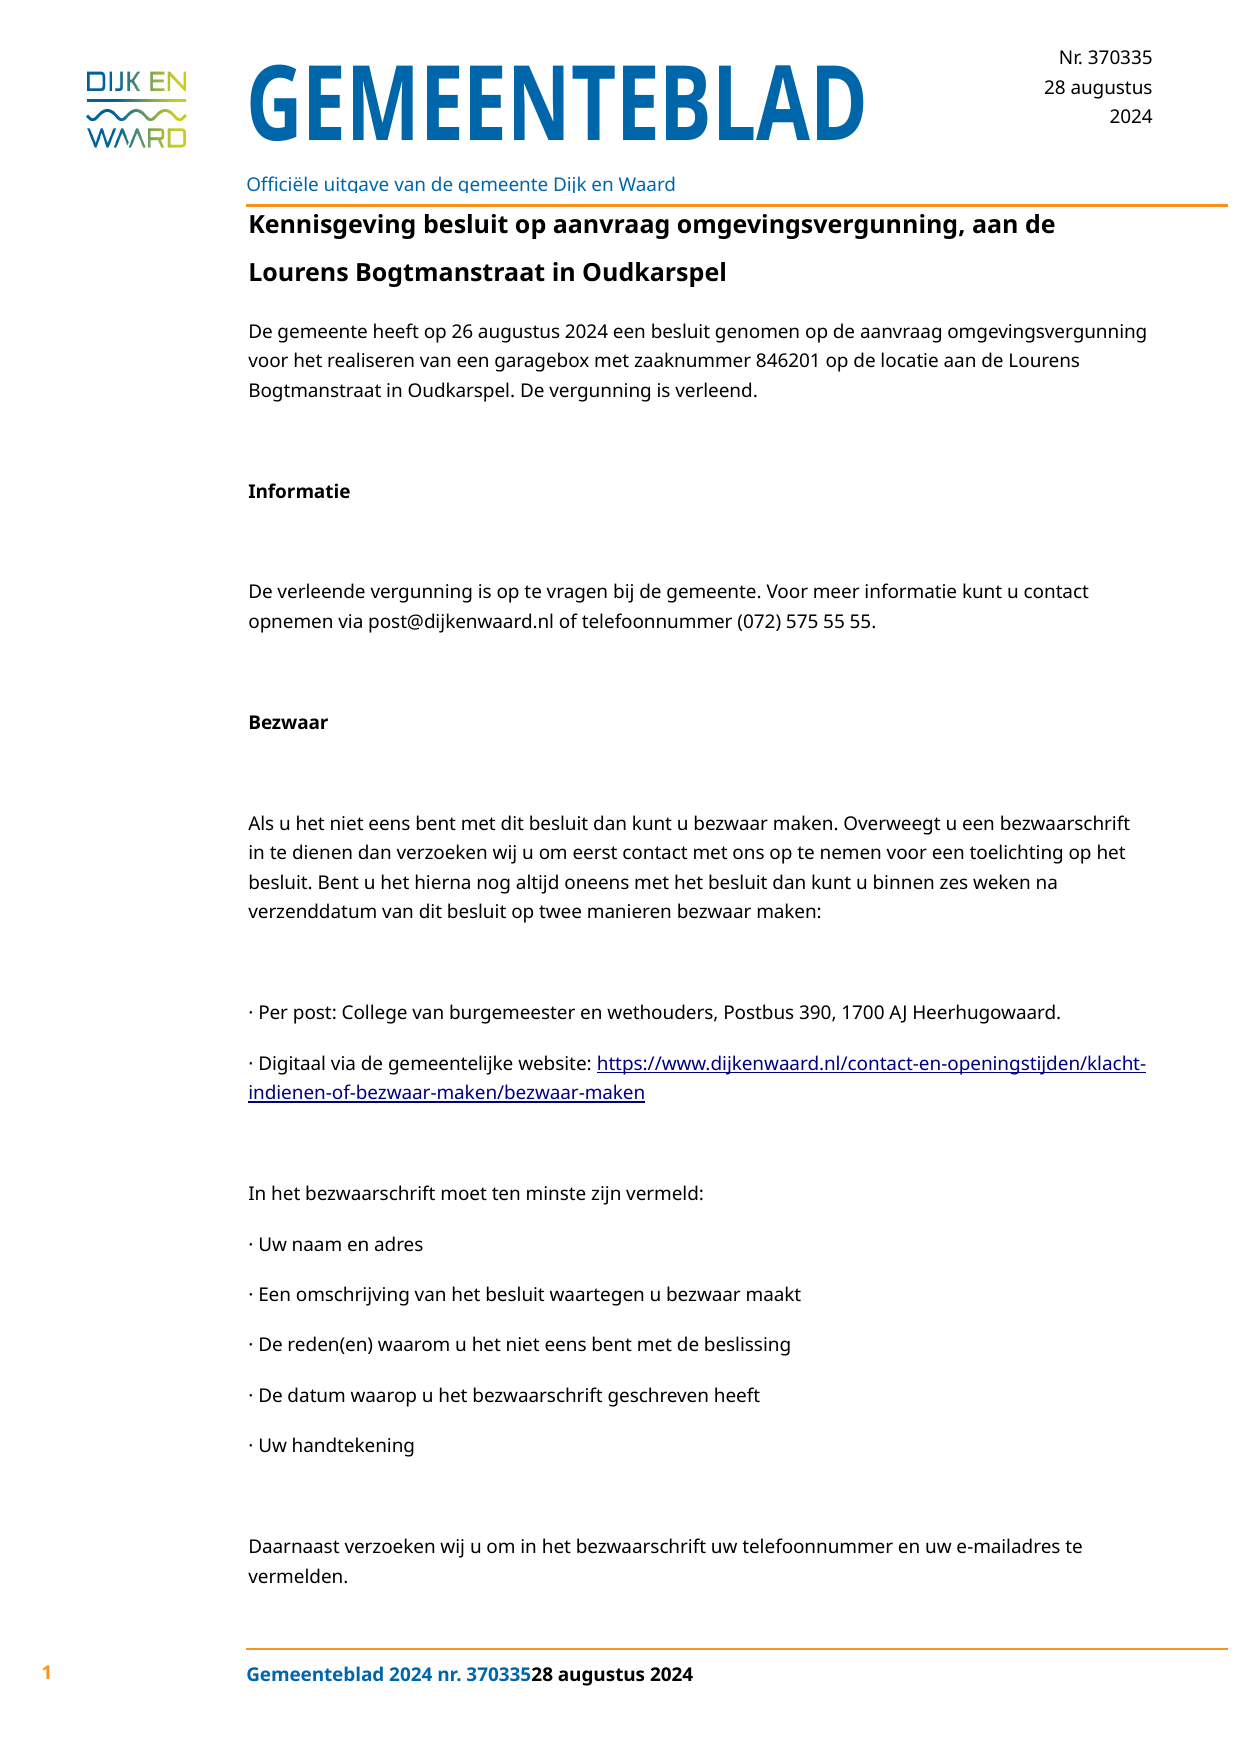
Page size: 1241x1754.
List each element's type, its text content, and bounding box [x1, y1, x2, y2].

picture [41, 47, 231, 172]
text · De reden(en) waarom u het niet eens bent met de beslissing [248, 1332, 1152, 1357]
text · Digitaal via de gemeentelijke website: https://www.dijkenwaard.nl/contact-en-openingstijden/klacht-indienen-of-bezwaar-maken/bezwaar-maken [248, 1050, 1152, 1105]
text Daarnaast verzoeken wij u om in het bezwaarschrift uw telefoonnummer en uw e-mailadres te vermelden. [248, 1533, 1152, 1589]
text · Uw naam en adres [248, 1231, 1152, 1257]
text De gemeente heeft op 26 augustus 2024 een besluit genomen op de aanvraag omgevingsvergunning voor het realiseren van een garagebox met zaaknummer 846201 op de locatie aan de Lourens Bogtmanstraat in Oudkarspel. De vergunning is verleend. [248, 318, 1152, 403]
text Bezwaar [248, 709, 1152, 735]
text De verleende vergunning is op te vragen bij de gemeente. Voor meer informatie kunt u contact opnemen via post@dijkenwaard.nl of telefoonnummer (072) 575 55 55. [248, 579, 1152, 634]
text · Uw handtekening [248, 1432, 1152, 1458]
text Kennisgeving besluit op aanvraag omgevingsvergunning, aan de Lourens Bogtmanstraat in Oudkarspel [248, 207, 1152, 288]
text · De datum waarop u het bezwaarschrift geschreven heeft [248, 1382, 1152, 1408]
text · Een omschrijving van het besluit waartegen u bezwaar maakt [248, 1281, 1152, 1307]
text Informatie [248, 478, 1152, 504]
text · Per post: College van burgemeester en wethouders, Postbus 390, 1700 AJ Heerhugowaard. [248, 999, 1152, 1025]
text In het bezwaarschrift moet ten minste zijn vermeld: [248, 1180, 1152, 1206]
text Als u het niet eens bent met dit besluit dan kunt u bezwaar maken. Overweegt u een bezwaarschrift in te dienen dan verzoeken wij u om eerst contact met ons op te nemen voor een toelichting op het besluit. Bent u het hierna nog altijd oneens met het besluit dan kunt u binnen zes weken na verzenddatum van dit besluit op twee manieren bezwaar maken: [248, 810, 1152, 924]
